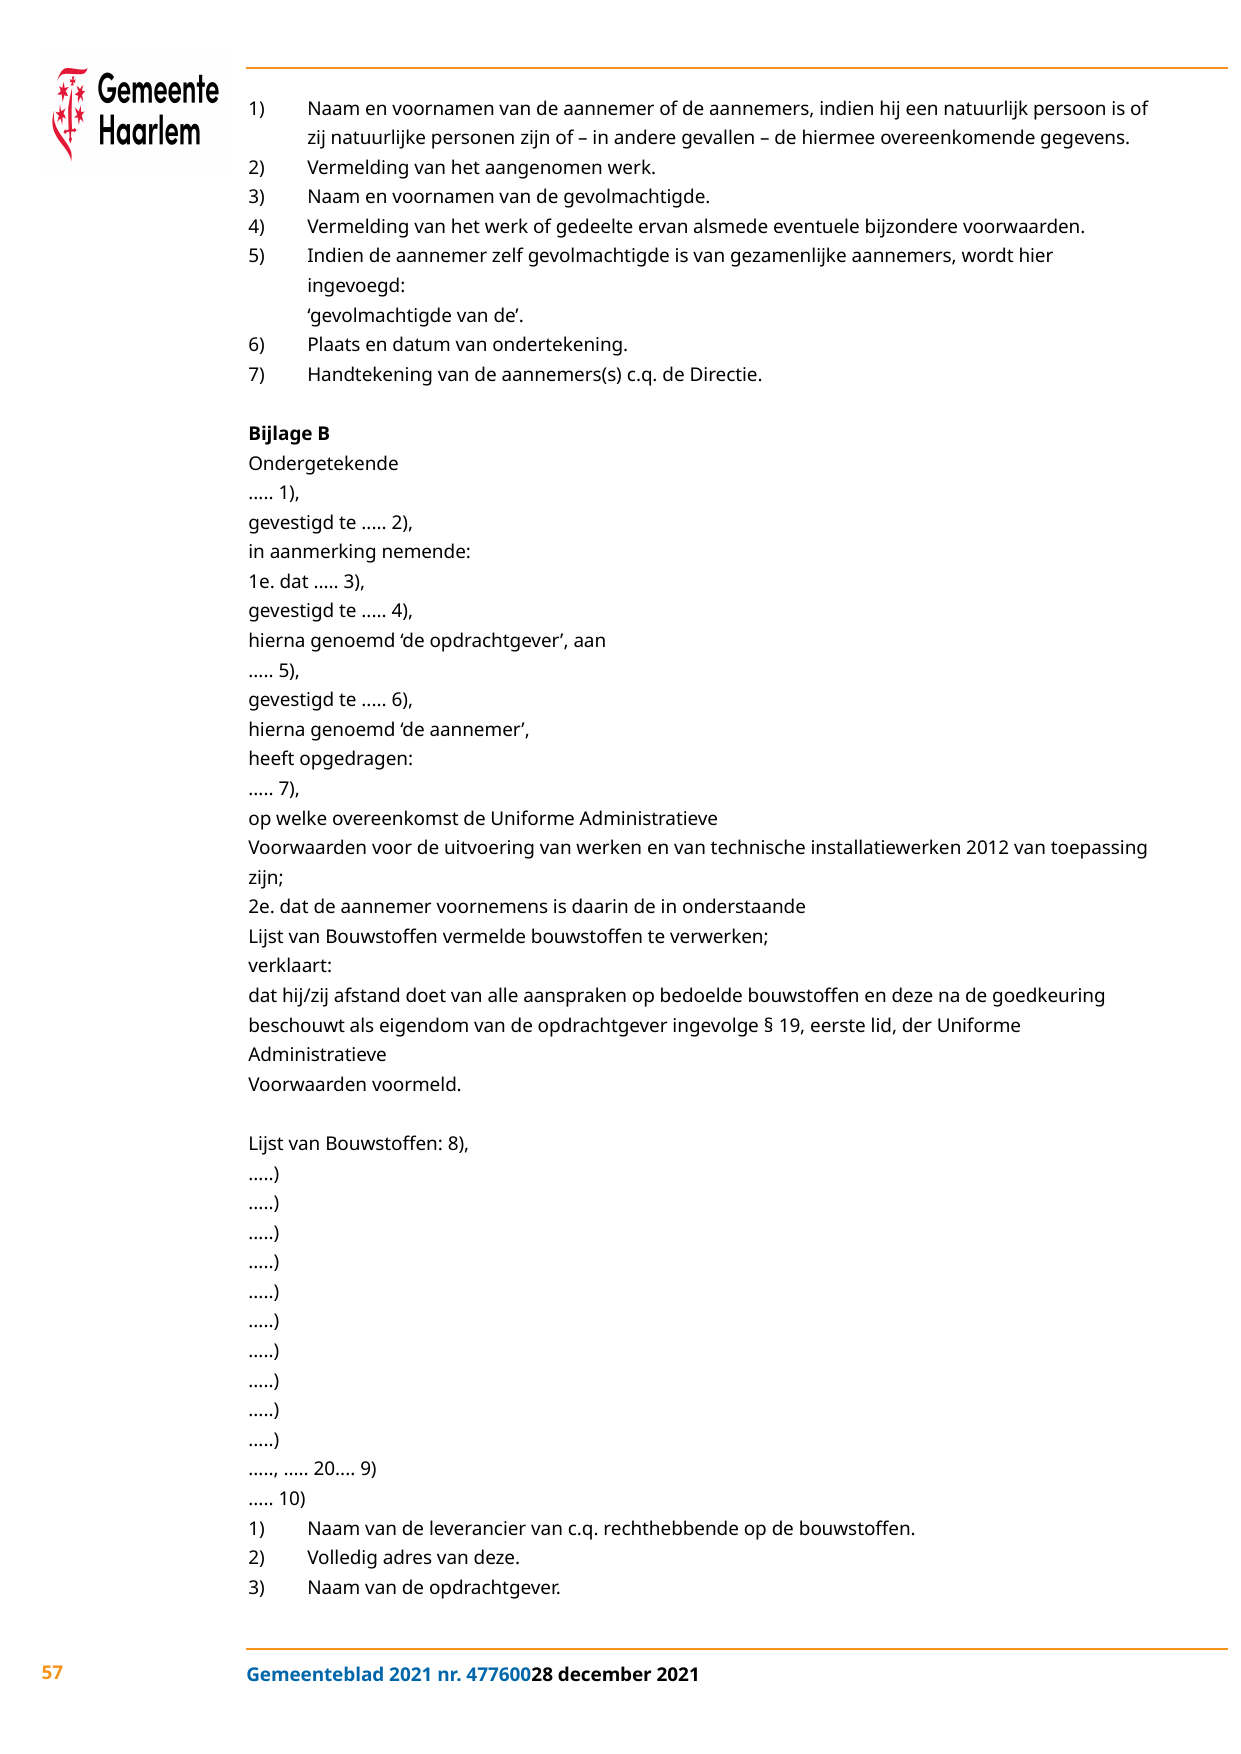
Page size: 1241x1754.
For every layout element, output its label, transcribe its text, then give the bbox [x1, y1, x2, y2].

list Vermelding van het aangenomen werk. [248, 154, 1152, 180]
text Bijlage B [248, 420, 1152, 446]
text ....., ..... 20.... 9) [248, 1456, 1152, 1481]
text ..... 5), [248, 657, 1152, 683]
text .....) [248, 1396, 1152, 1422]
text .....) [248, 1337, 1152, 1363]
text .....) [248, 1248, 1152, 1274]
text .....) [248, 1219, 1152, 1245]
text .....) [248, 1189, 1152, 1215]
list Naam en voornamen van de aannemer of de aannemers, indien hij een natuurlijk persoon is of zij natuurlijke personen zijn of – in andere gevallen – de hiermee overeenkomende gegevens. [248, 95, 1152, 150]
text gevestigd te ..... 6), [248, 686, 1152, 712]
text verklaart: [248, 953, 1152, 978]
list Handtekening van de aannemers(s) c.q. de Directie. [248, 361, 1152, 387]
text 2e. dat de aannemer voornemens is daarin de in onderstaande [248, 893, 1152, 919]
list Indien de aannemer zelf gevolmachtigde is van gezamenlijke aannemers, wordt hier ingevoegd: [248, 243, 1152, 298]
list ‘gevolmachtigde van de’. [248, 302, 1152, 328]
list Naam van de leverancier van c.q. rechthebbende op de bouwstoffen. [248, 1515, 1152, 1541]
list Naam en voornamen van de gevolmachtigde. [248, 183, 1152, 209]
list Vermelding van het werk of gedeelte ervan alsmede eventuele bijzondere voorwaarden. [248, 213, 1152, 239]
text ..... 7), [248, 775, 1152, 801]
text Lijst van Bouwstoffen: 8), [248, 1130, 1152, 1156]
text .....) [248, 1308, 1152, 1333]
text Ondergetekende [248, 450, 1152, 476]
text 1e. dat ..... 3), [248, 568, 1152, 594]
text in aanmerking nemende: [248, 538, 1152, 564]
text heeft opgedragen: [248, 746, 1152, 771]
text .....) [248, 1367, 1152, 1393]
text Lijst van Bouwstoffen vermelde bouwstoffen te verwerken; [248, 923, 1152, 949]
text Voorwaarden voormeld. [248, 1071, 1152, 1097]
text dat hij/zij afstand doet van alle aanspraken op bedoelde bouwstoffen en deze na de goedkeuring beschouwt als eigendom van de opdrachtgever ingevolge § 19, eerste lid, der Uniforme Administratieve [248, 982, 1152, 1067]
text ..... 10) [248, 1485, 1152, 1511]
text gevestigd te ..... 2), [248, 509, 1152, 535]
text .....) [248, 1278, 1152, 1304]
list Naam van de opdrachtgever. [248, 1574, 1152, 1600]
text hierna genoemd ‘de opdrachtgever’, aan [248, 627, 1152, 653]
list Plaats en datum van ondertekening. [248, 331, 1152, 357]
text .....) [248, 1426, 1152, 1452]
list Volledig adres van deze. [248, 1544, 1152, 1570]
text Voorwaarden voor de uitvoering van werken en van technische installatiewerken 2012 van toepassing zijn; [248, 834, 1152, 890]
text op welke overeenkomst de Uniforme Administratieve [248, 805, 1152, 831]
text .....) [248, 1160, 1152, 1186]
text ..... 1), [248, 479, 1152, 505]
text hierna genoemd ‘de aannemer’, [248, 716, 1152, 742]
picture [41, 47, 231, 172]
text gevestigd te ..... 4), [248, 598, 1152, 623]
